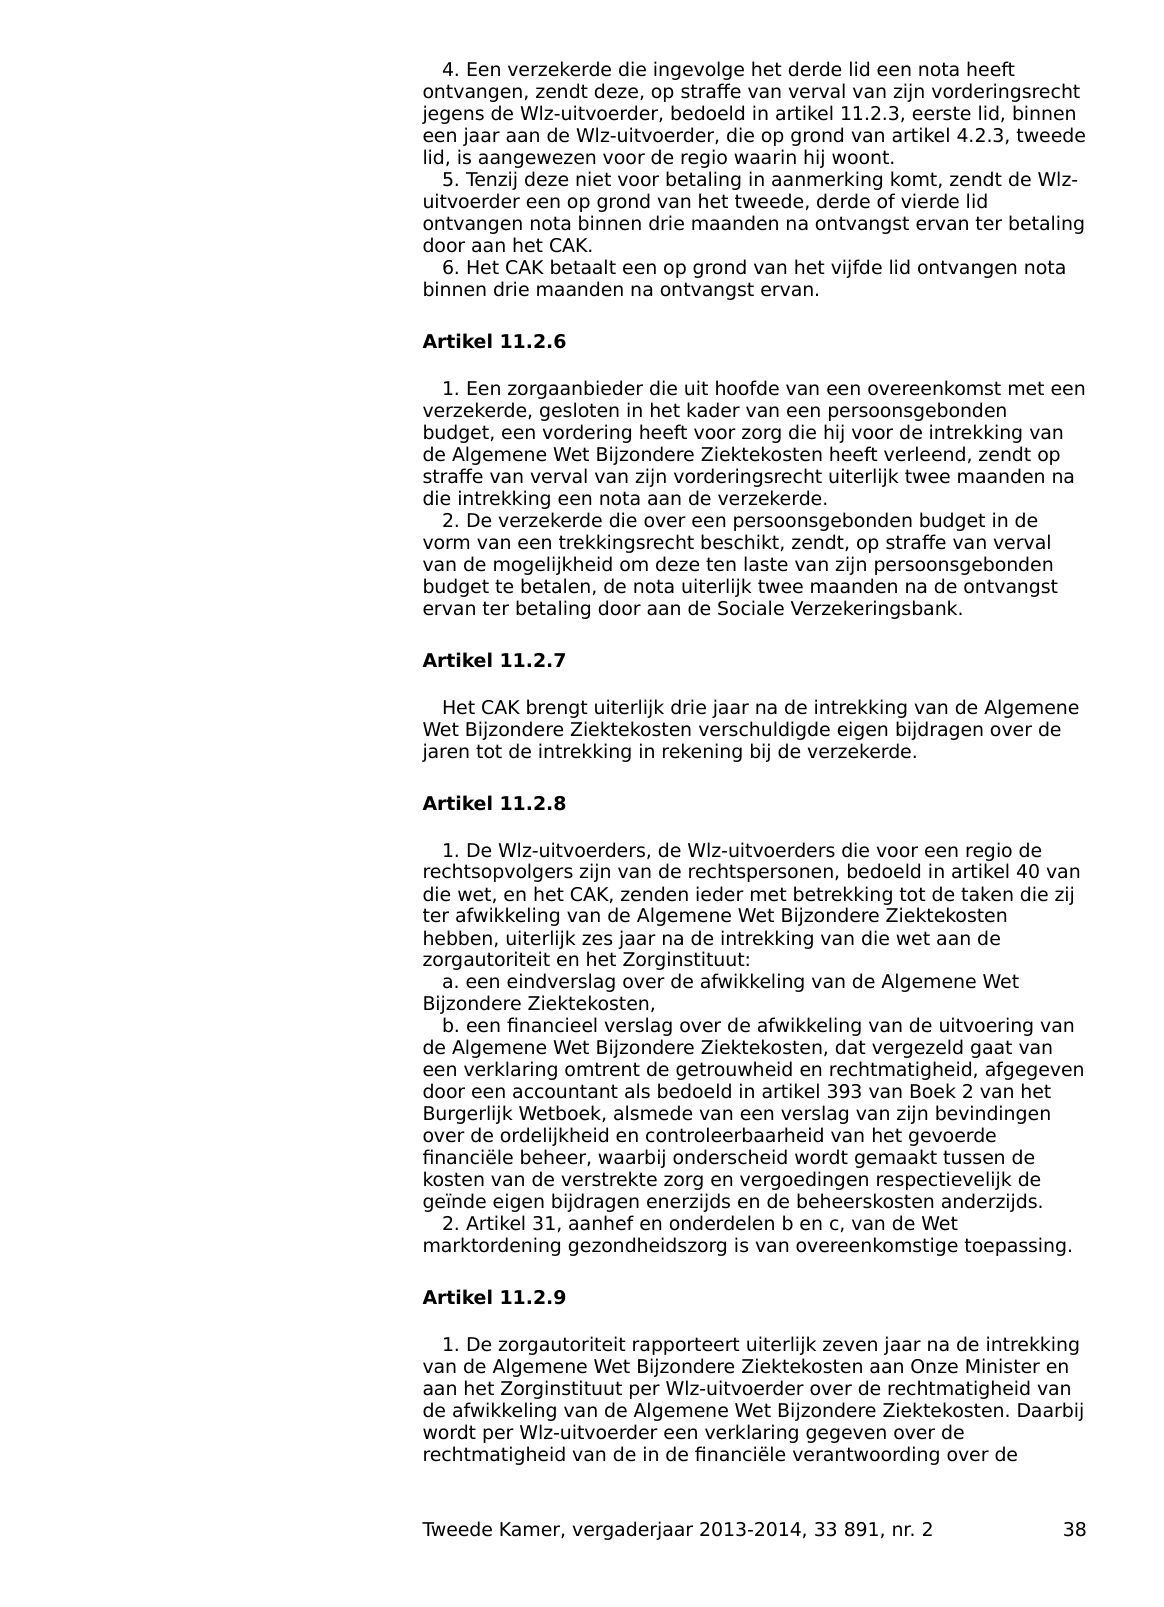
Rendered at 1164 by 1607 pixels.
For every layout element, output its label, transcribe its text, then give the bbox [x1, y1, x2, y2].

subtitle Artikel 11.2.7 [422, 649, 1087, 672]
subtitle Artikel 11.2.8 [422, 792, 1087, 814]
text 1. De zorgautoriteit rapporteert uiterlijk zeven jaar na de intrekking van de Algemene Wet Bijzondere Ziektekosten aan Onze Minister en aan het Zorginstituut per Wlz-uitvoerder over de rechtmatigheid van de afwikkeling van de Algemene Wet Bijzondere Ziektekosten. Daarbij wordt per Wlz-uitvoerder een verklaring gegeven over de rechtmatigheid van de in de financiële verantwoording over de [422, 1334, 1087, 1466]
subtitle Artikel 11.2.9 [422, 1287, 1087, 1309]
text 5. Tenzij deze niet voor betaling in aanmerking komt, zendt de Wlz-uitvoerder een op grond van het tweede, derde of vierde lid ontvangen nota binnen drie maanden na ontvangst ervan ter betaling door aan het CAK. [422, 169, 1087, 257]
text 1. Een zorgaanbieder die uit hoofde van een overeenkomst met een verzekerde, gesloten in het kader van een persoonsgebonden budget, een vordering heeft voor zorg die hij voor de intrekking van de Algemene Wet Bijzondere Ziektekosten heeft verleend, zendt op straffe van verval van zijn vorderingsrecht uiterlijk twee maanden na die intrekking een nota aan de verzekerde. [422, 378, 1087, 510]
text 1. De Wlz-uitvoerders, de Wlz-uitvoerders die voor een regio de rechtsopvolgers zijn van de rechtspersonen, bedoeld in artikel 40 van die wet, en het CAK, zenden ieder met betrekking tot de taken die zij ter afwikkeling van de Algemene Wet Bijzondere Ziektekosten hebben, uiterlijk zes jaar na de intrekking van die wet aan de zorgautoriteit en het Zorginstituut: [422, 839, 1087, 971]
text Het CAK brengt uiterlijk drie jaar na de intrekking van de Algemene Wet Bijzondere Ziektekosten verschuldigde eigen bijdragen over de jaren tot de intrekking in rekening bij de verzekerde. [422, 697, 1087, 762]
text 6. Het CAK betaalt een op grond van het vijfde lid ontvangen nota binnen drie maanden na ontvangst ervan. [422, 257, 1087, 301]
text 4. Een verzekerde die ingevolge het derde lid een nota heeft ontvangen, zendt deze, op straffe van verval van zijn vorderingsrecht jegens de Wlz-uitvoerder, bedoeld in artikel 11.2.3, eerste lid, binnen een jaar aan de Wlz-uitvoerder, die op grond van artikel 4.2.3, tweede lid, is aangewezen voor de regio waarin hij woont. [422, 59, 1087, 169]
text 2. De verzekerde die over een persoonsgebonden budget in de vorm van een trekkingsrecht beschikt, zendt, op straffe van verval van de mogelijkheid om deze ten laste van zijn persoonsgebonden budget te betalen, de nota uiterlijk twee maanden na de ontvangst ervan ter betaling door aan de Sociale Verzekeringsbank. [422, 510, 1087, 619]
text a. een eindverslag over de afwikkeling van de Algemene Wet Bijzondere Ziektekosten, [422, 971, 1087, 1015]
subtitle Artikel 11.2.6 [422, 331, 1087, 353]
text 2. Artikel 31, aanhef en onderdelen b en c, van de Wet marktordening gezondheidszorg is van overeenkomstige toepassing. [422, 1213, 1087, 1257]
text b. een financieel verslag over de afwikkeling van de uitvoering van de Algemene Wet Bijzondere Ziektekosten, dat vergezeld gaat van een verklaring omtrent de getrouwheid en rechtmatigheid, afgegeven door een accountant als bedoeld in artikel 393 van Boek 2 van het Burgerlijk Wetboek, alsmede van een verslag van zijn bevindingen over de ordelijkheid en controleerbaarheid van het gevoerde financiële beheer, waarbij onderscheid wordt gemaakt tussen de kosten van de verstrekte zorg en vergoedingen respectievelijk de geïnde eigen bijdragen enerzijds en de beheerskosten anderzijds. [422, 1015, 1087, 1213]
